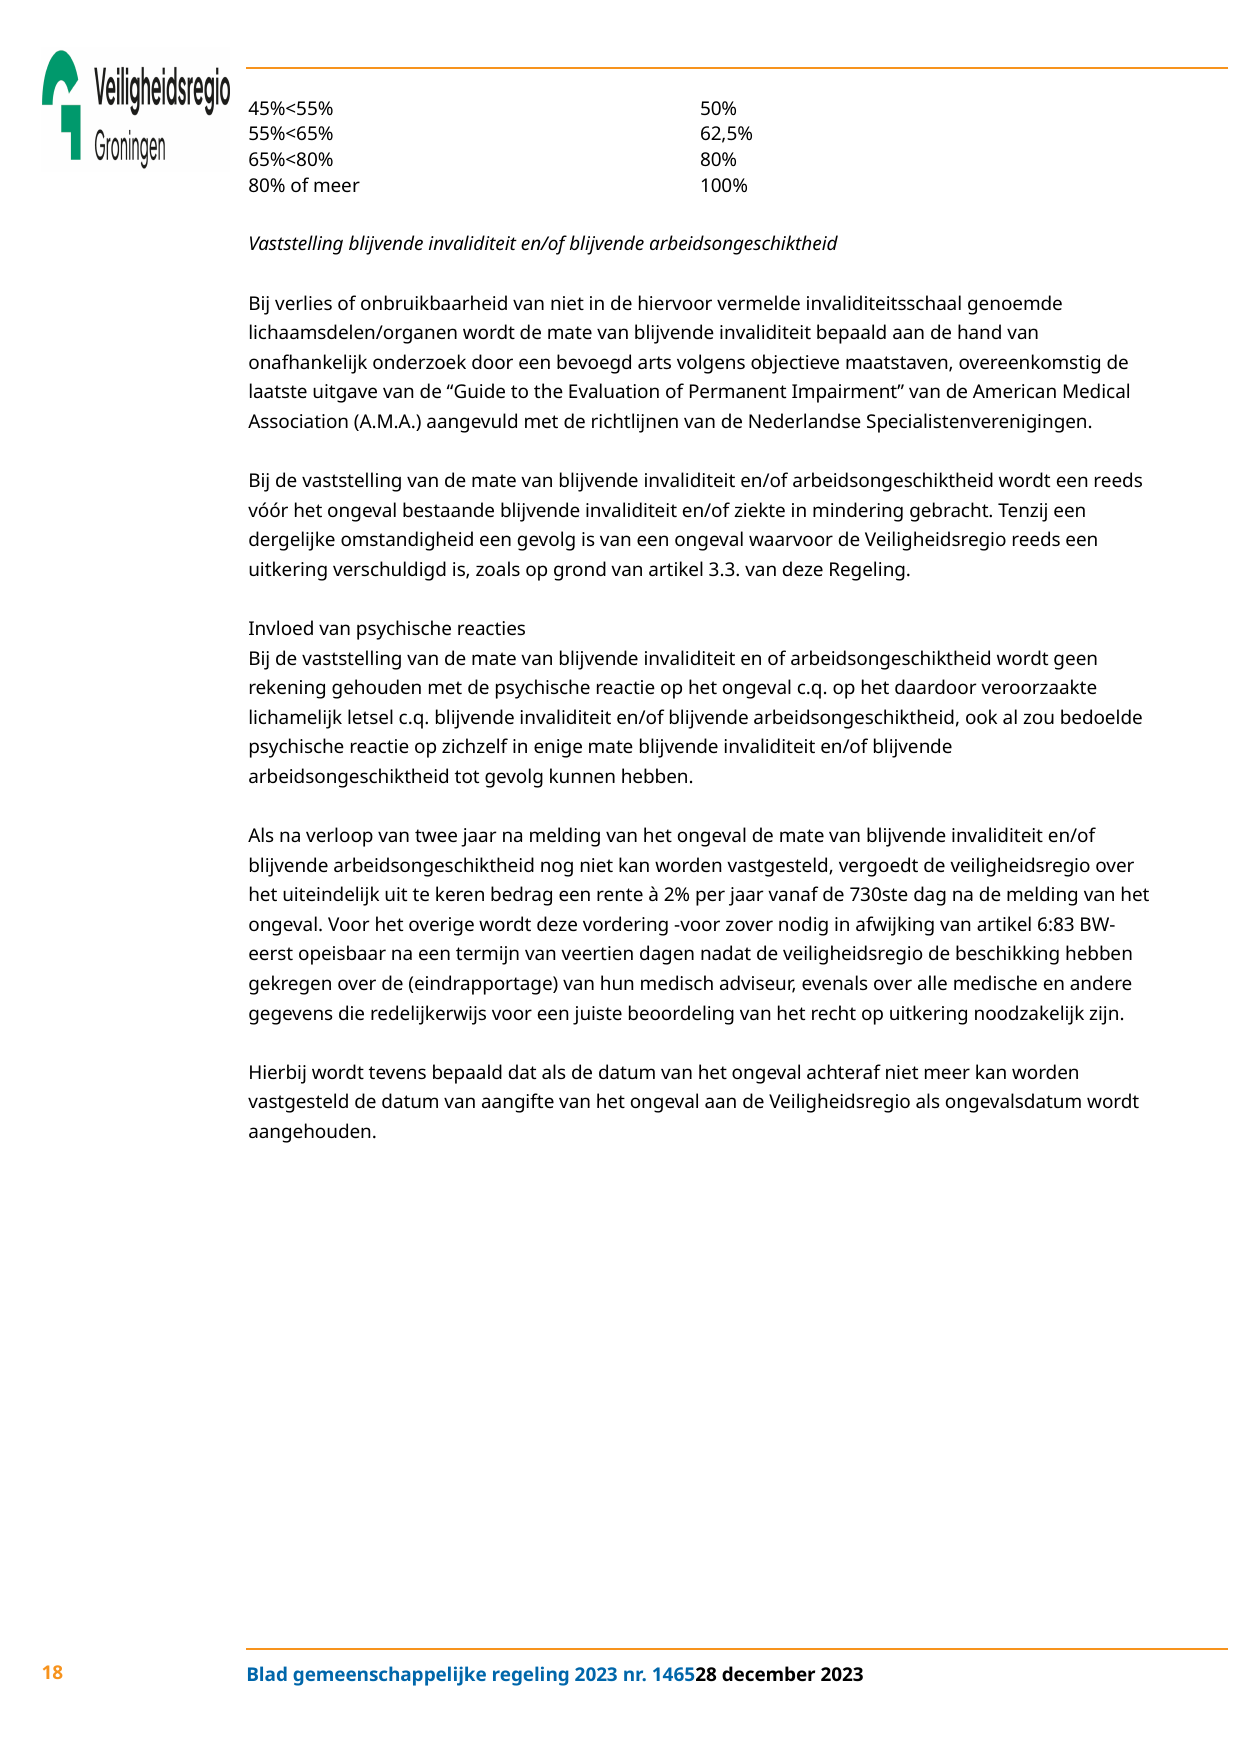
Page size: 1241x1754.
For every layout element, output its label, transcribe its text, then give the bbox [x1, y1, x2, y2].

table_cell 65%<80% [248, 146, 700, 172]
text Vaststelling blijvende invaliditeit en/of blijvende arbeidsongeschiktheid [248, 231, 1152, 256]
table_cell 80% of meer [248, 172, 700, 198]
table_cell 50% [700, 95, 1152, 121]
text Als na verloop van twee jaar na melding van het ongeval de mate van blijvende invaliditeit en/of blijvende arbeidsongeschiktheid nog niet kan worden vastgesteld, vergoedt de veiligheidsregio over het uiteindelijk uit te keren bedrag een rente à 2% per jaar vanaf de 730ste dag na de melding van het ongeval. Voor het overige wordt deze vordering -voor zover nodig in afwijking van artikel 6:83 BW- eerst opeisbaar na een termijn van veertien dagen nadat de veiligheidsregio de beschikking hebben gekregen over de (eindrapportage) van hun medisch adviseur, evenals over alle medische en andere gegevens die redelijkerwijs voor een juiste beoordeling van het recht op uitkering noodzakelijk zijn. [248, 822, 1152, 1025]
text Bij de vaststelling van de mate van blijvende invaliditeit en/of arbeidsongeschiktheid wordt een reeds vóór het ongeval bestaande blijvende invaliditeit en/of ziekte in mindering gebracht. Tenzij een dergelijke omstandigheid een gevolg is van een ongeval waarvoor de Veiligheidsregio reeds een uitkering verschuldigd is, zoals op grond van artikel 3.3. van deze Regeling. [248, 467, 1152, 582]
text Bij de vaststelling van de mate van blijvende invaliditeit en of arbeidsongeschiktheid wordt geen rekening gehouden met de psychische reactie op het ongeval c.q. op het daardoor veroorzaakte lichamelijk letsel c.q. blijvende invaliditeit en/of blijvende arbeidsongeschiktheid, ook al zou bedoelde psychische reactie op zichzelf in enige mate blijvende invaliditeit en/of blijvende arbeidsongeschiktheid tot gevolg kunnen hebben. [248, 645, 1152, 789]
table_cell 45%<55% [248, 95, 700, 121]
text Bij verlies of onbruikbaarheid van niet in de hiervoor vermelde invaliditeitsschaal genoemde lichaamsdelen/organen wordt de mate van blijvende invaliditeit bepaald aan de hand van onafhankelijk onderzoek door een bevoegd arts volgens objectieve maatstaven, overeenkomstig de laatste uitgave van de “Guide to the Evaluation of Permanent Impairment” van de American Medical Association (A.M.A.) aangevuld met de richtlijnen van de Nederlandse Specialistenverenigingen. [248, 290, 1152, 434]
table_cell 100% [700, 172, 1152, 198]
text Hierbij wordt tevens bepaald dat als de datum van het ongeval achteraf niet meer kan worden vastgesteld de datum van aangifte van het ongeval aan de Veiligheidsregio als ongevalsdatum wordt aangehouden. [248, 1059, 1152, 1144]
table_cell 80% [700, 146, 1152, 172]
table_cell 55%<65% [248, 121, 700, 146]
text Invloed van psychische reacties [248, 615, 1152, 641]
table_cell 62,5% [700, 121, 1152, 146]
picture [41, 47, 231, 172]
